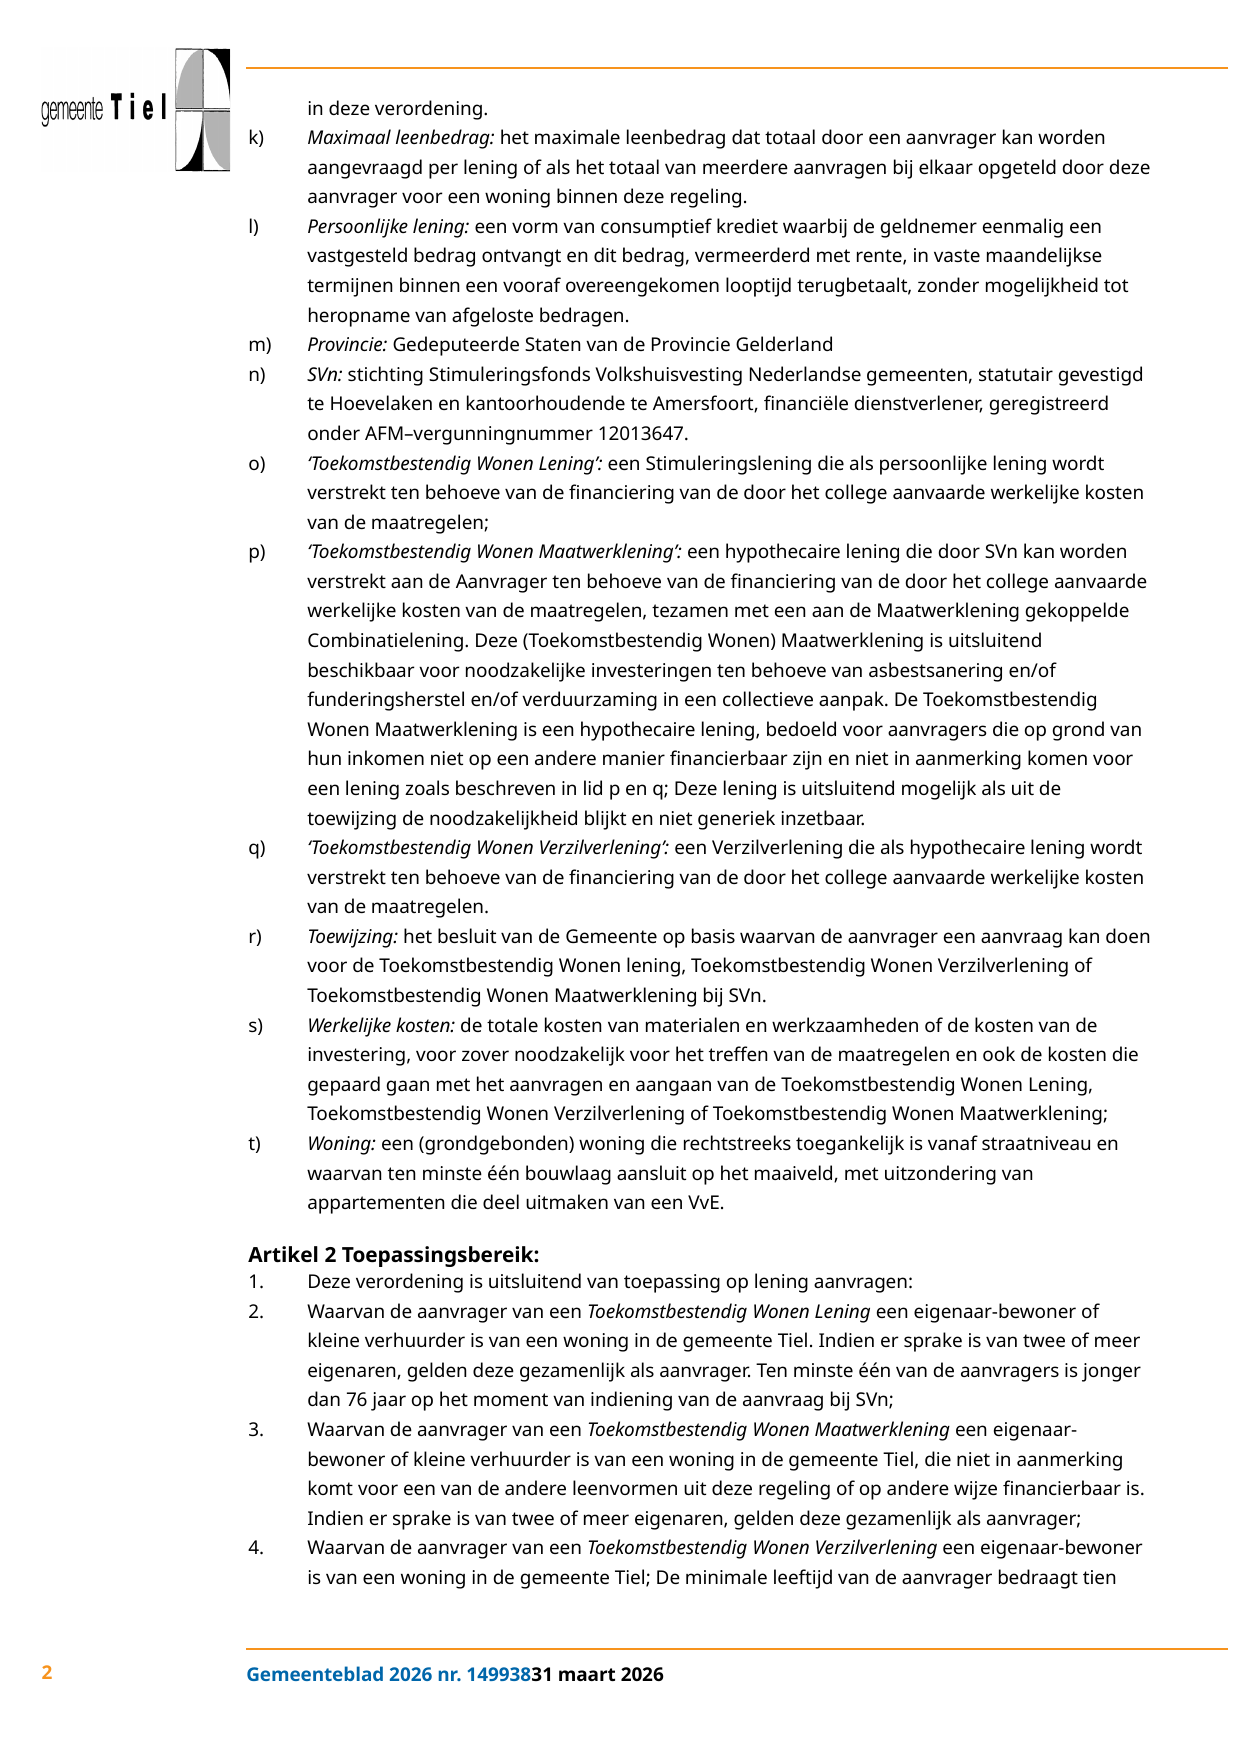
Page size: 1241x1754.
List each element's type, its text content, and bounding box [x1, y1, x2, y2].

list Persoonlijke lening: een vorm van consumptief krediet waarbij de geldnemer eenmalig een vastgesteld bedrag ontvangt en dit bedrag, vermeerderd met rente, in vaste maandelijkse termijnen binnen een vooraf overeengekomen looptijd terugbetaalt, zonder mogelijkheid tot heropname van afgeloste bedragen. [248, 213, 1152, 328]
picture [41, 47, 231, 172]
list Provincie: Gedeputeerde Staten van de Provincie Gelderland [248, 331, 1152, 357]
list ‘Toekomstbestendig Wonen Verzilverlening’: een Verzilverlening die als hypothecaire lening wordt verstrekt ten behoeve van de financiering van de door het college aanvaarde werkelijke kosten van de maatregelen. [248, 834, 1152, 919]
list Waarvan de aanvrager van een Toekomstbestendig Wonen Lening een eigenaar-bewoner of kleine verhuurder is van een woning in de gemeente Tiel. Indien er sprake is van twee of meer eigenaren, gelden deze gezamenlijk als aanvrager. Ten minste één van de aanvragers is jonger dan 76 jaar op het moment van indiening van de aanvraag bij SVn; [248, 1298, 1152, 1412]
list ‘Toekomstbestendig Wonen Lening’: een Stimuleringslening die als persoonlijke lening wordt verstrekt ten behoeve van de financiering van de door het college aanvaarde werkelijke kosten van de maatregelen; [248, 450, 1152, 535]
list Woning: een (grondgebonden) woning die rechtstreeks toegankelijk is vanaf straatniveau en waarvan ten minste één bouwlaag aansluit op het maaiveld, met uitzondering van appartementen die deel uitmaken van een VvE. [248, 1130, 1152, 1215]
list ‘Toekomstbestendig Wonen Maatwerklening’: een hypothecaire lening die door SVn kan worden verstrekt aan de Aanvrager ten behoeve van de financiering van de door het college aanvaarde werkelijke kosten van de maatregelen, tezamen met een aan de Maatwerklening gekoppelde Combinatielening. Deze (Toekomstbestendig Wonen) Maatwerklening is uitsluitend beschikbaar voor noodzakelijke investeringen ten behoeve van asbestsanering en/of funderingsherstel en/of verduurzaming in een collectieve aanpak. De Toekomstbestendig Wonen Maatwerklening is een hypothecaire lening, bedoeld voor aanvragers die op grond van hun inkomen niet op een andere manier financierbaar zijn en niet in aanmerking komen voor een lening zoals beschreven in lid p en q; Deze lening is uitsluitend mogelijk als uit de toewijzing de noodzakelijkheid blijkt en niet generiek inzetbaar. [248, 538, 1152, 831]
list Waarvan de aanvrager van een Toekomstbestendig Wonen Maatwerklening een eigenaar-bewoner of kleine verhuurder is van een woning in de gemeente Tiel, die niet in aanmerking komt voor een van de andere leenvormen uit deze regeling of op andere wijze financierbaar is. Indien er sprake is van twee of meer eigenaren, gelden deze gezamenlijk als aanvrager; [248, 1416, 1152, 1531]
list Werkelijke kosten: de totale kosten van materialen en werkzaamheden of de kosten van de investering, voor zover noodzakelijk voor het treffen van de maatregelen en ook de kosten die gepaard gaan met het aanvragen en aangaan van de Toekomstbestendig Wonen Lening, Toekomstbestendig Wonen Verzilverlening of Toekomstbestendig Wonen Maatwerklening; [248, 1012, 1152, 1126]
list Toewijzing: het besluit van de Gemeente op basis waarvan de aanvrager een aanvraag kan doen voor de Toekomstbestendig Wonen lening, Toekomstbestendig Wonen Verzilverlening of Toekomstbestendig Wonen Maatwerklening bij SVn. [248, 923, 1152, 1008]
list Maximaal leenbedrag: het maximale leenbedrag dat totaal door een aanvrager kan worden aangevraagd per lening of als het totaal van meerdere aanvragen bij elkaar opgeteld door deze aanvrager voor een woning binnen deze regeling. [248, 124, 1152, 209]
list Deze verordening is uitsluitend van toepassing op lening aanvragen: [248, 1268, 1152, 1294]
list in deze verordening. [248, 95, 1152, 121]
text Artikel 2 Toepassingsbereik: [248, 1240, 1152, 1268]
list Waarvan de aanvrager van een Toekomstbestendig Wonen Verzilverlening een eigenaar-bewoner is van een woning in de gemeente Tiel; De minimale leeftijd van de aanvrager bedraagt tien [248, 1534, 1152, 1590]
list SVn: stichting Stimuleringsfonds Volkshuisvesting Nederlandse gemeenten, statutair gevestigd te Hoevelaken en kantoorhoudende te Amersfoort, financiële dienstverlener, geregistreerd onder AFM–vergunningnummer 12013647. [248, 361, 1152, 446]
